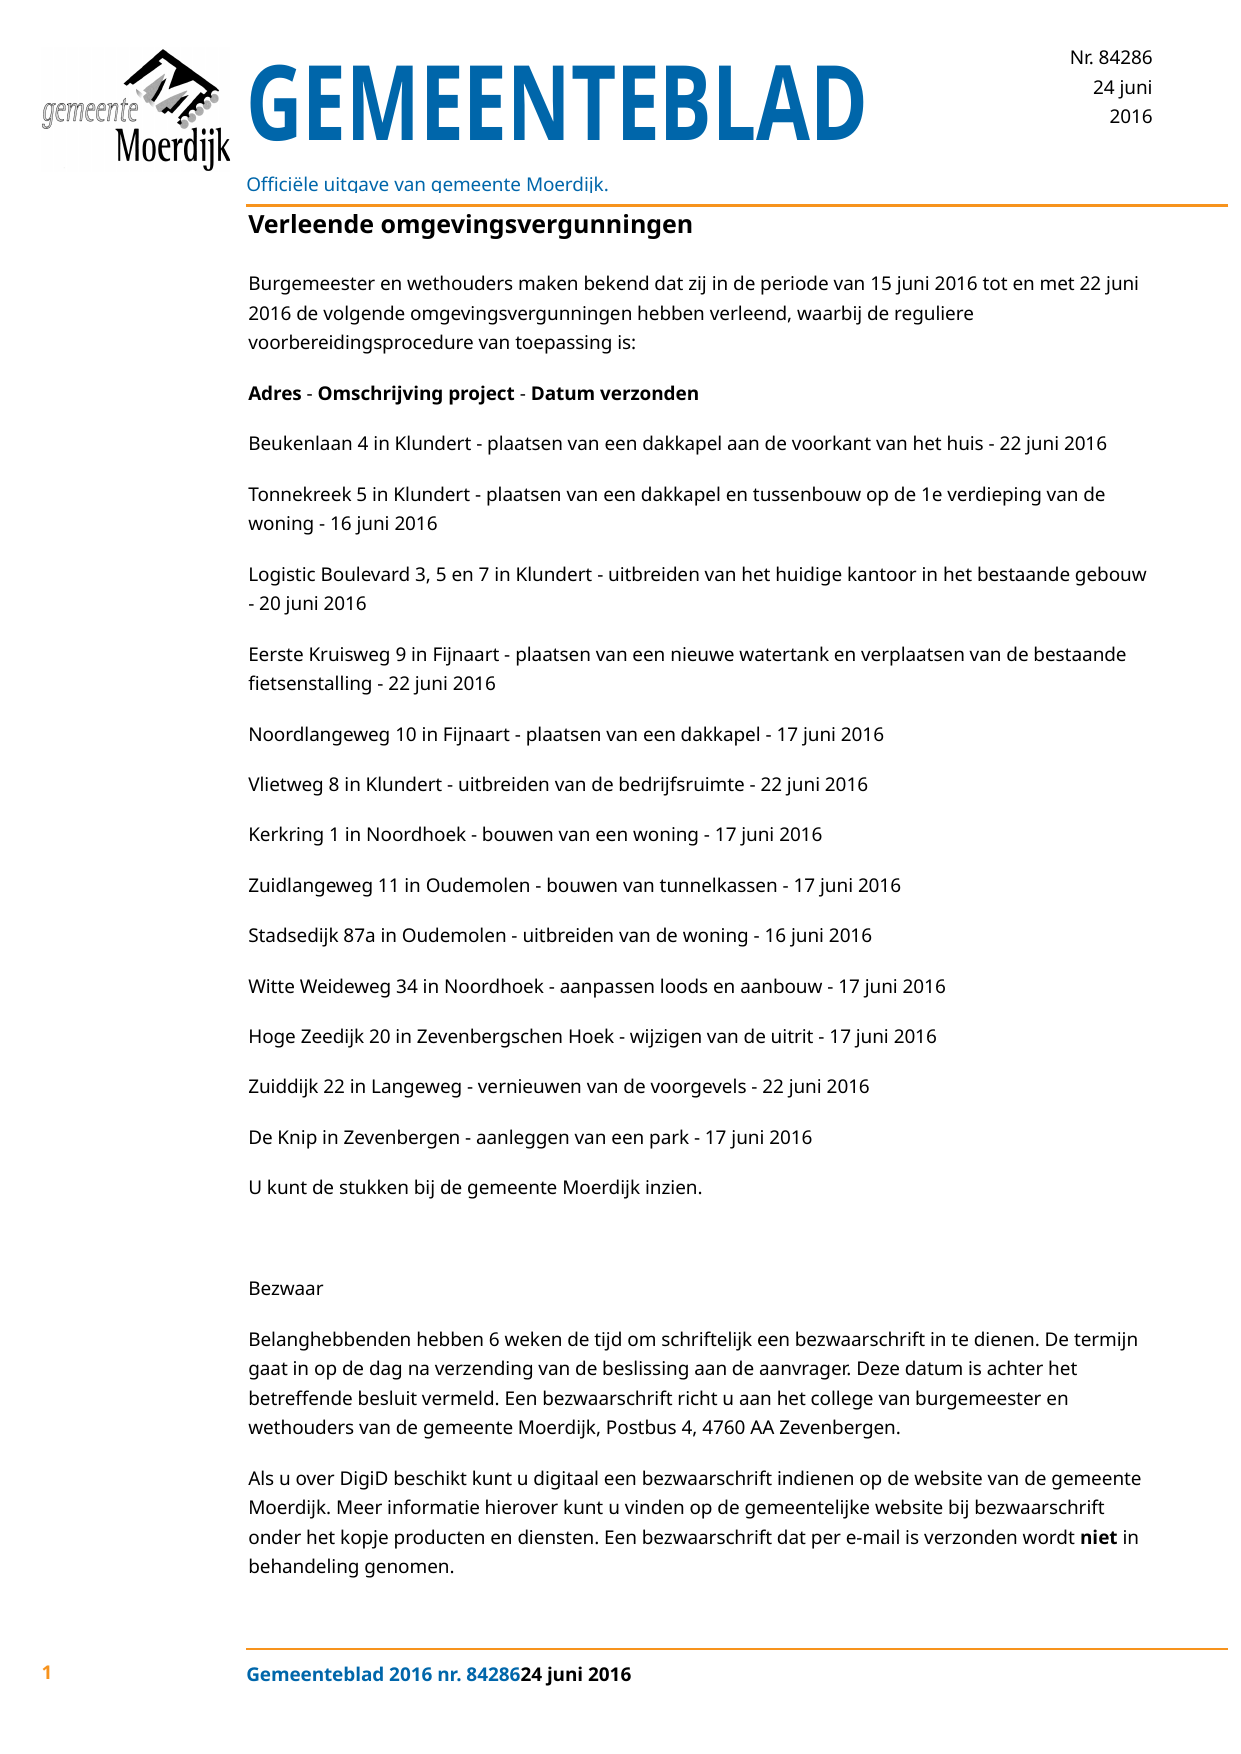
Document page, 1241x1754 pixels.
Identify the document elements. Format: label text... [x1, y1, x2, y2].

text Kerkring 1 in Noordhoek - bouwen van een woning - 17 juni 2016 [248, 822, 1152, 847]
text Zuidlangeweg 11 in Oudemolen - bouwen van tunnelkassen - 17 juni 2016 [248, 872, 1152, 898]
text Eerste Kruisweg 9 in Fijnaart - plaatsen van een nieuwe watertank en verplaatsen van de bestaande fietsenstalling - 22 juni 2016 [248, 641, 1152, 696]
text Als u over DigiD beschikt kunt u digitaal een bezwaarschrift indienen op de website van de gemeente Moerdijk. Meer informatie hierover kunt u vinden op de gemeentelijke website bij bezwaarschrift onder het kopje producten en diensten. Een bezwaarschrift dat per e-mail is verzonden wordt niet in behandeling genomen. [248, 1465, 1152, 1579]
text U kunt de stukken bij de gemeente Moerdijk inzien. [248, 1174, 1152, 1200]
text Tonnekreek 5 in Klundert - plaatsen van een dakkapel en tussenbouw op de 1e verdieping van de woning - 16 juni 2016 [248, 481, 1152, 536]
text De Knip in Zevenbergen - aanleggen van een park - 17 juni 2016 [248, 1124, 1152, 1150]
text Hoge Zeedijk 20 in Zevenbergschen Hoek - wijzigen van de uitrit - 17 juni 2016 [248, 1023, 1152, 1049]
text Verleende omgevingsvergunningen [248, 207, 1152, 241]
text Logistic Boulevard 3, 5 en 7 in Klundert - uitbreiden van het huidige kantoor in het bestaande gebouw - 20 juni 2016 [248, 561, 1152, 616]
text Beukenlaan 4 in Klundert - plaatsen van een dakkapel aan de voorkant van het huis - 22 juni 2016 [248, 430, 1152, 456]
text Vlietweg 8 in Klundert - uitbreiden van de bedrijfsruimte - 22 juni 2016 [248, 771, 1152, 797]
text Burgemeester en wethouders maken bekend dat zij in de periode van 15 juni 2016 tot en met 22 juni 2016 de volgende omgevingsvergunningen hebben verleend, waarbij de reguliere voorbereidingsprocedure van toepassing is: [248, 270, 1152, 355]
text Witte Weideweg 34 in Noordhoek - aanpassen loods en aanbouw - 17 juni 2016 [248, 973, 1152, 998]
text Zuiddijk 22 in Langeweg - vernieuwen van de voorgevels - 22 juni 2016 [248, 1074, 1152, 1099]
picture [41, 47, 231, 172]
text Belanghebbenden hebben 6 weken de tijd om schriftelijk een bezwaarschrift in te dienen. De termijn gaat in op de dag na verzending van de beslissing aan de aanvrager. Deze datum is achter het betreffende besluit vermeld. Een bezwaarschrift richt u aan het college van burgemeester en wethouders van de gemeente Moerdijk, Postbus 4, 4760 AA Zevenbergen. [248, 1326, 1152, 1440]
text Bezwaar [248, 1275, 1152, 1301]
text Stadsedijk 87a in Oudemolen - uitbreiden van de woning - 16 juni 2016 [248, 922, 1152, 948]
text Adres - Omschrijving project - Datum verzonden [248, 380, 1152, 406]
text Noordlangeweg 10 in Fijnaart - plaatsen van een dakkapel - 17 juni 2016 [248, 721, 1152, 746]
